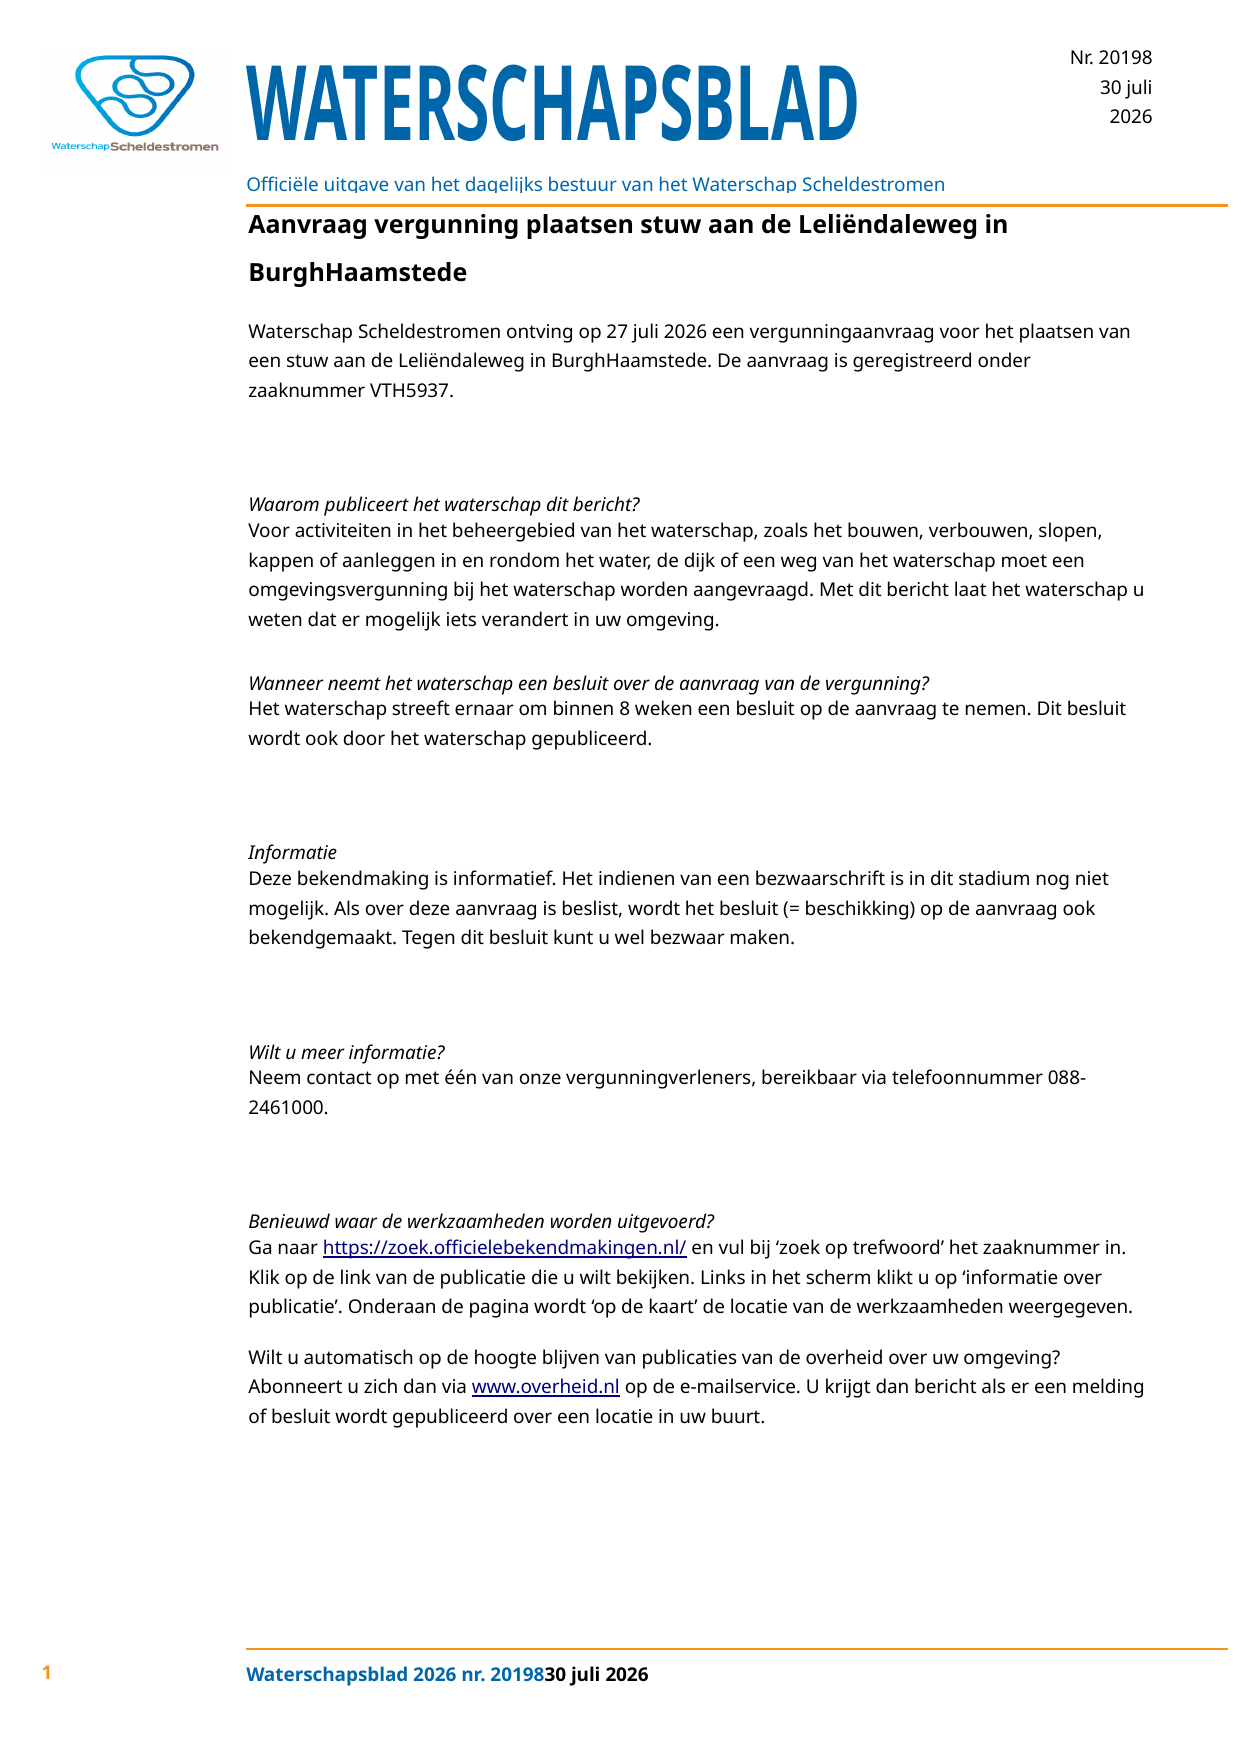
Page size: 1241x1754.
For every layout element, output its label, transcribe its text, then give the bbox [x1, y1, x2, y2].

text Wilt u automatisch op de hoogte blijven van publicaties van de overheid over uw omgeving? Abonneert u zich dan via www.overheid.nl op de e-mailservice. U krijgt dan bericht als er een melding of besluit wordt gepubliceerd over een locatie in uw buurt. [248, 1344, 1152, 1429]
text Informatie [248, 839, 1152, 865]
text Voor activiteiten in het beheergebied van het waterschap, zoals het bouwen, verbouwen, slopen, kappen of aanleggen in en rondom het water, de dijk of een weg van het waterschap moet een omgevingsvergunning bij het waterschap worden aangevraagd. Met dit bericht laat het waterschap u weten dat er mogelijk iets verandert in uw omgeving. [248, 517, 1152, 632]
text Het waterschap streeft ernaar om binnen 8 weken een besluit op de aanvraag te nemen. Dit besluit wordt ook door het waterschap gepubliceerd. [248, 696, 1152, 751]
text Neem contact op met één van onze vergunningverleners, bereikbaar via telefoonnummer 088-2461000. [248, 1064, 1152, 1120]
text Waarom publiceert het waterschap dit bericht? [248, 491, 1152, 517]
text Deze bekendmaking is informatief. Het indienen van een bezwaarschrift is in dit stadium nog niet mogelijk. Als over deze aanvraag is beslist, wordt het besluit (= beschikking) op de aanvraag ook bekendgemaakt. Tegen dit besluit kunt u wel bezwaar maken. [248, 865, 1152, 950]
text Wilt u meer informatie? [248, 1039, 1152, 1064]
picture [41, 47, 231, 172]
text Ga naar https://zoek.officielebekendmakingen.nl/ en vul bij ‘zoek op trefwoord’ het zaaknummer in. Klik op de link van de publicatie die u wilt bekijken. Links in het scherm klikt u op ‘informatie over publicatie’. Onderaan de pagina wordt ‘op de kaart’ de locatie van de werkzaamheden weergegeven. [248, 1234, 1152, 1319]
text Wanneer neemt het waterschap een besluit over de aanvraag van de vergunning? [248, 670, 1152, 696]
text Benieuwd waar de werkzaamheden worden uitgevoerd? [248, 1208, 1152, 1234]
text Aanvraag vergunning plaatsen stuw aan de Leliëndaleweg in BurghHaamstede [248, 207, 1152, 288]
text Waterschap Scheldestromen ontving op 27 juli 2026 een vergunningaanvraag voor het plaatsen van een stuw aan de Leliëndaleweg in BurghHaamstede. De aanvraag is geregistreerd onder zaaknummer VTH5937. [248, 318, 1152, 403]
